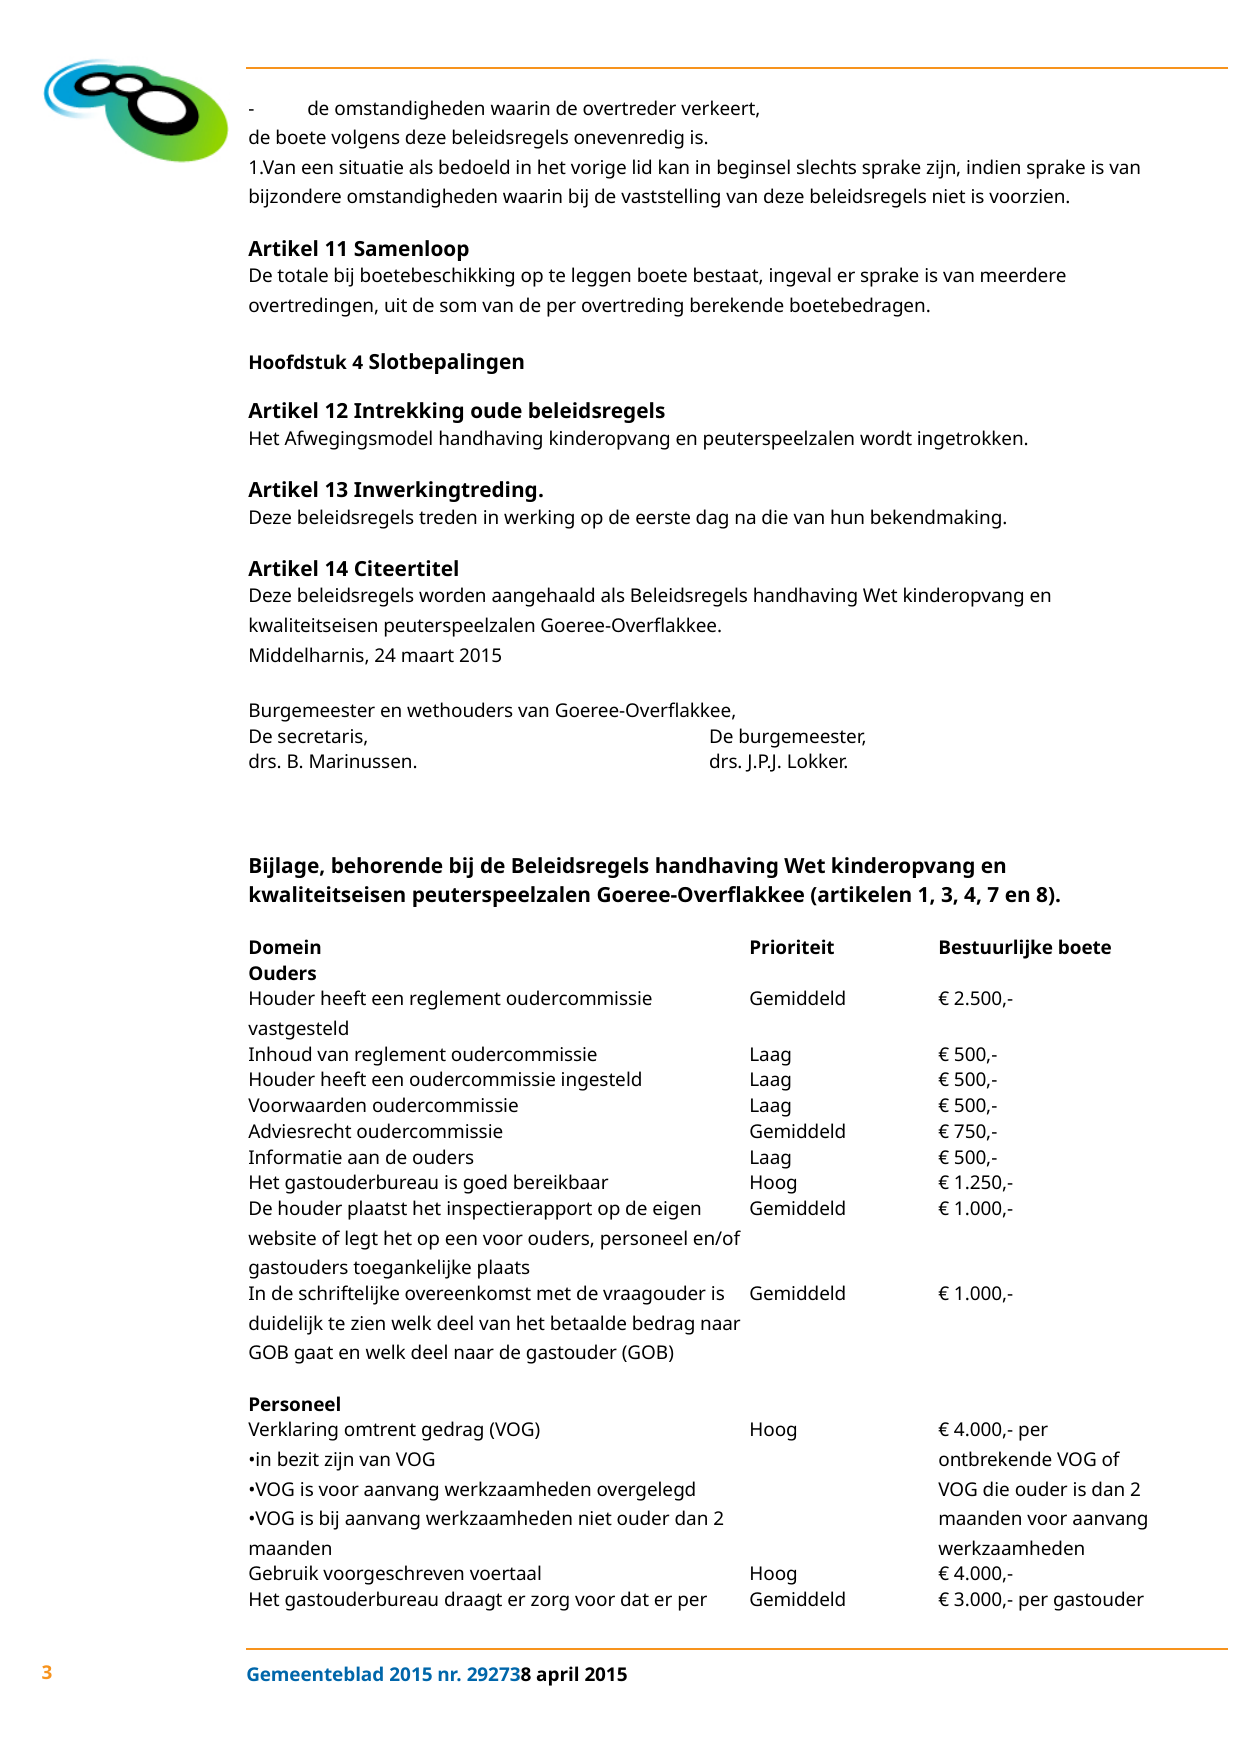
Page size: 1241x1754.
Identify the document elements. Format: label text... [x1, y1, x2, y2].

table_cell drs. B. Marinussen. [248, 749, 709, 774]
table_cell Hoog [749, 1417, 938, 1561]
table_cell € 4.000,- per ontbrekende VOG of VOG die ouder is dan 2 maanden voor aanvang werkzaamheden [938, 1417, 1152, 1561]
table_cell Laag [749, 1144, 938, 1169]
table_cell Laag [749, 1093, 938, 1118]
text Artikel 12 Intrekking oude beleidsregels [248, 397, 1152, 425]
table_cell € 1.000,- [938, 1280, 1152, 1365]
table_cell Het gastouderbureau draagt er zorg voor dat er per [248, 1586, 749, 1612]
text Middelharnis, 24 maart 2015 [248, 642, 1152, 668]
table_cell In de schriftelijke overeenkomst met de vraagouder is duidelijk te zien welk deel van het betaalde bedrag naar GOB gaat en welk deel naar de gastouder (GOB) [248, 1280, 749, 1365]
table_cell € 500,- [938, 1093, 1152, 1118]
table_cell Verklaring omtrent gedrag (VOG) •in bezit zijn van VOG •VOG is voor aanvang werkzaamheden overgelegd •VOG is bij aanvang werkzaamheden niet ouder dan 2 maanden [248, 1417, 749, 1561]
text Hoofdstuk 4 Slotbepalingen [248, 347, 1152, 376]
table_cell Laag [749, 1041, 938, 1067]
table_cell Informatie aan de ouders [248, 1144, 749, 1169]
table_cell € 4.000,- [938, 1561, 1152, 1586]
table_cell € 1.000,- [938, 1195, 1152, 1280]
list de omstandigheden waarin de overtreder verkeert, [248, 95, 1152, 121]
table_cell [938, 1391, 1152, 1417]
table_header Burgemeester en wethouders van Goeree-Overflakkee, [248, 697, 1152, 723]
table_cell De burgemeester, [709, 723, 1152, 749]
text Artikel 14 Citeertitel [248, 554, 1152, 583]
table_cell [749, 1391, 938, 1417]
table_cell Ouders [248, 960, 749, 986]
table_cell Houder heeft een reglement oudercommissie vastgesteld [248, 986, 749, 1041]
text Artikel 11 Samenloop [248, 234, 1152, 262]
table_cell Voorwaarden oudercommissie [248, 1093, 749, 1118]
table_cell Gemiddeld [749, 986, 938, 1041]
table_cell Inhoud van reglement oudercommissie [248, 1041, 749, 1067]
table_cell € 500,- [938, 1144, 1152, 1169]
table_cell Hoog [749, 1170, 938, 1195]
table_cell € 1.250,- [938, 1170, 1152, 1195]
table_cell De houder plaatst het inspectierapport op de eigen website of legt het op een voor ouders, personeel en/of gastouders toegankelijke plaats [248, 1195, 749, 1280]
table_cell Gemiddeld [749, 1118, 938, 1144]
text de boete volgens deze beleidsregels onevenredig is. [248, 124, 1152, 150]
text Deze beleidsregels treden in werking op de eerste dag na die van hun bekendmaking. [248, 504, 1152, 529]
table_cell Gemiddeld [749, 1195, 938, 1280]
table_cell € 750,- [938, 1118, 1152, 1144]
table_header Prioriteit [749, 934, 938, 960]
table_cell Gemiddeld [749, 1586, 938, 1612]
text Deze beleidsregels worden aangehaald als Beleidsregels handhaving Wet kinderopvang en kwaliteitseisen peuterspeelzalen Goeree-Overflakkee. [248, 583, 1152, 638]
table_cell € 2.500,- [938, 986, 1152, 1041]
table_cell drs. J.P.J. Lokker. [709, 749, 1152, 774]
table_cell [749, 1365, 938, 1391]
table_cell Personeel [248, 1391, 749, 1417]
text Het Afwegingsmodel handhaving kinderopvang en peuterspeelzalen wordt ingetrokken. [248, 425, 1152, 451]
table_header Domein [248, 934, 749, 960]
table_cell Adviesrecht oudercommissie [248, 1118, 749, 1144]
table_cell € 500,- [938, 1067, 1152, 1092]
table_cell Gebruik voorgeschreven voertaal [248, 1561, 749, 1586]
table_cell Laag [749, 1067, 938, 1092]
table_cell Houder heeft een oudercommissie ingesteld [248, 1067, 749, 1092]
table_cell Hoog [749, 1561, 938, 1586]
table_cell € 3.000,- per gastouder [938, 1586, 1152, 1612]
table_cell [749, 960, 938, 986]
table_cell Gemiddeld [749, 1280, 938, 1365]
table_cell € 500,- [938, 1041, 1152, 1067]
picture [41, 47, 231, 172]
text De totale bij boetebeschikking op te leggen boete bestaat, ingeval er sprake is van meerdere overtredingen, uit de som van de per overtreding berekende boetebedragen. [248, 262, 1152, 318]
table_cell De secretaris, [248, 723, 709, 749]
table_cell [248, 1365, 749, 1391]
text Bijlage, behorende bij de Beleidsregels handhaving Wet kinderopvang en kwaliteitseisen peuterspeelzalen Goeree-Overflakkee (artikelen 1, 3, 4, 7 en 8). [248, 852, 1152, 908]
table_header Bestuurlijke boete [938, 934, 1152, 960]
table_cell Het gastouderbureau is goed bereikbaar [248, 1170, 749, 1195]
text 1.Van een situatie als bedoeld in het vorige lid kan in beginsel slechts sprake zijn, indien sprake is van bijzondere omstandigheden waarin bij de vaststelling van deze beleidsregels niet is voorzien. [248, 154, 1152, 209]
table_cell [938, 960, 1152, 986]
table_cell [938, 1365, 1152, 1391]
text Artikel 13 Inwerkingtreding. [248, 475, 1152, 504]
